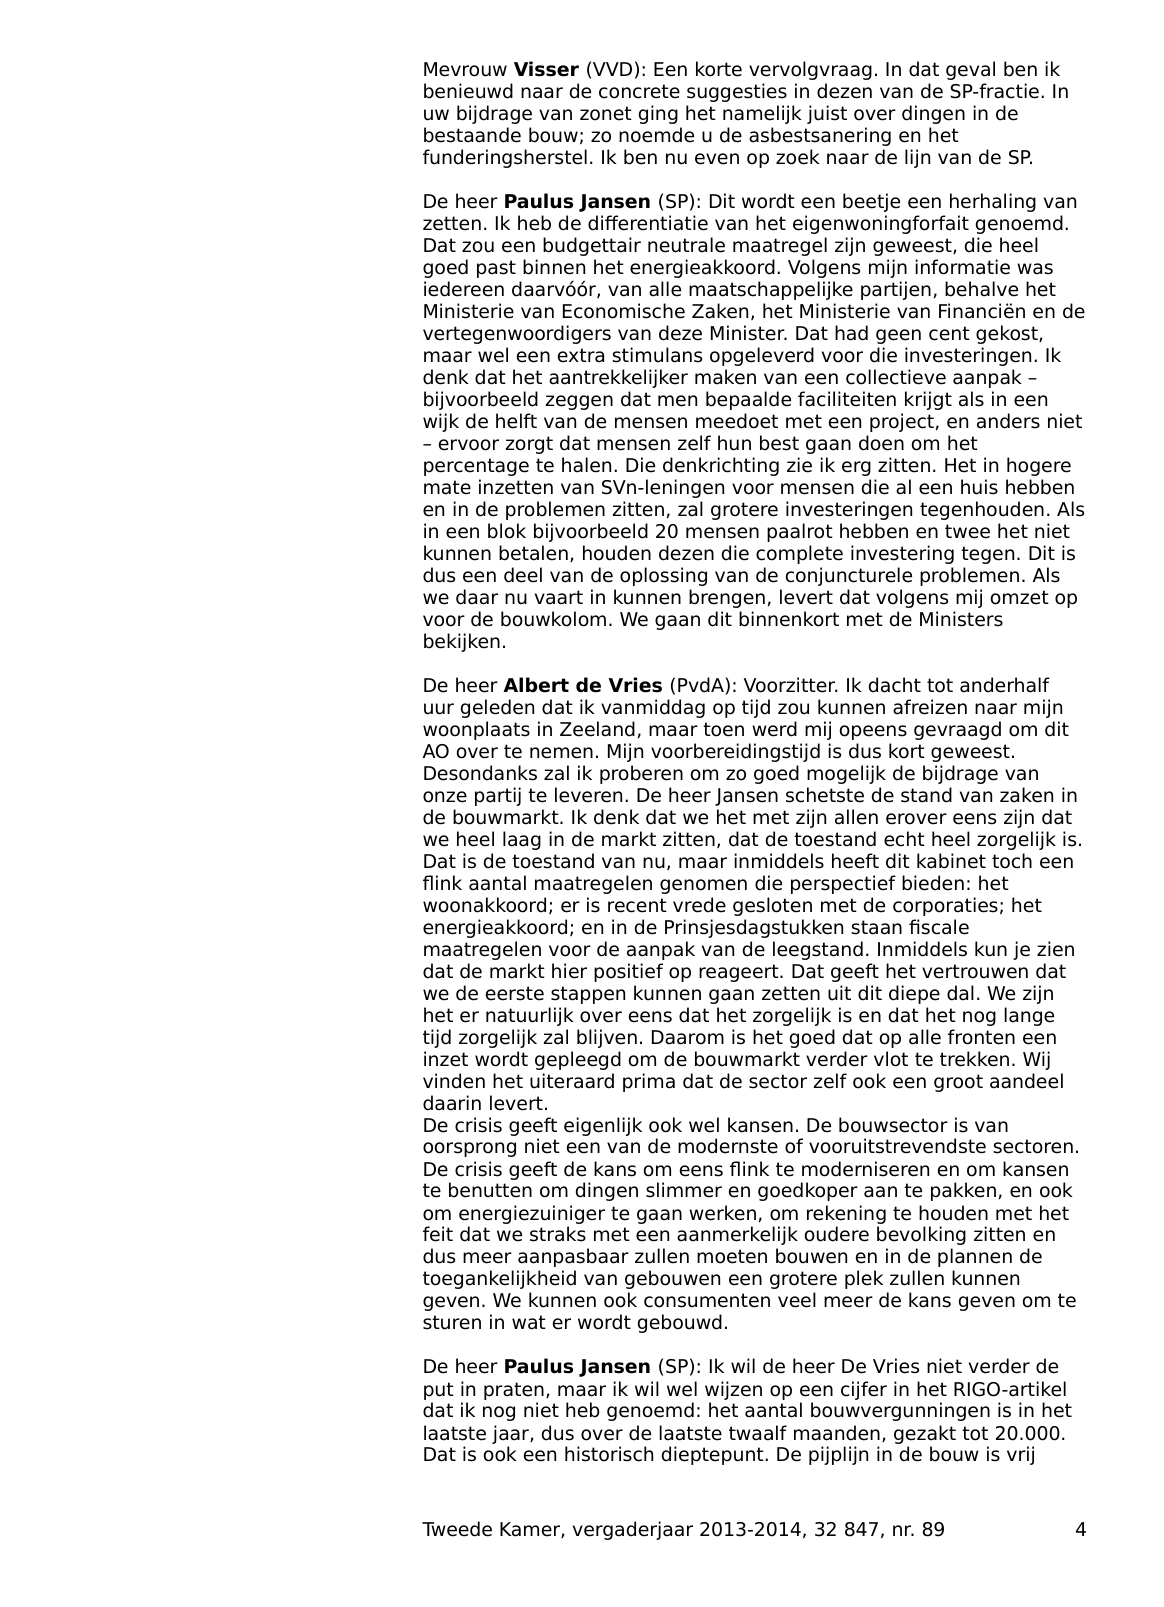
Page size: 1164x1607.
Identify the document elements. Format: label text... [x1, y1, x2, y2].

text De crisis geeft eigenlijk ook wel kansen. De bouwsector is van oorsprong niet een van de modernste of vooruitstrevendste sectoren. De crisis geeft de kans om eens flink te moderniseren en om kansen te benutten om dingen slimmer en goedkoper aan te pakken, en ook om energiezuiniger te gaan werken, om rekening te houden met het feit dat we straks met een aanmerkelijk oudere bevolking zitten en dus meer aanpasbaar zullen moeten bouwen en in de plannen de toegankelijkheid van gebouwen een grotere plek zullen kunnen geven. We kunnen ook consumenten veel meer de kans geven om te sturen in wat er wordt gebouwd. [422, 1114, 1087, 1334]
text De heer Paulus Jansen (SP): Ik wil de heer De Vries niet verder de put in praten, maar ik wil wel wijzen op een cijfer in het RIGO-artikel dat ik nog niet heb genoemd: het aantal bouwvergunningen is in het laatste jaar, dus over de laatste twaalf maanden, gezakt tot 20.000. Dat is ook een historisch dieptepunt. De pijplijn in de bouw is vrij [422, 1356, 1087, 1466]
text Mevrouw Visser (VVD): Een korte vervolgvraag. In dat geval ben ik benieuwd naar de concrete suggesties in dezen van de SP-fractie. In uw bijdrage van zonet ging het namelijk juist over dingen in de bestaande bouw; zo noemde u de asbestsanering en het funderingsherstel. Ik ben nu even op zoek naar de lijn van de SP. [422, 59, 1087, 169]
text De heer Paulus Jansen (SP): Dit wordt een beetje een herhaling van zetten. Ik heb de differentiatie van het eigenwoningforfait genoemd. Dat zou een budgettair neutrale maatregel zijn geweest, die heel goed past binnen het energieakkoord. Volgens mijn informatie was iedereen daarvóór, van alle maatschappelijke partijen, behalve het Ministerie van Economische Zaken, het Ministerie van Financiën en de vertegenwoordigers van deze Minister. Dat had geen cent gekost, maar wel een extra stimulans opgeleverd voor die investeringen. Ik denk dat het aantrekkelijker maken van een collectieve aanpak – bijvoorbeeld zeggen dat men bepaalde faciliteiten krijgt als in een wijk de helft van de mensen meedoet met een project, en anders niet – ervoor zorgt dat mensen zelf hun best gaan doen om het percentage te halen. Die denkrichting zie ik erg zitten. Het in hogere mate inzetten van SVn-leningen voor mensen die al een huis hebben en in de problemen zitten, zal grotere investeringen tegenhouden. Als in een blok bijvoorbeeld 20 mensen paalrot hebben en twee het niet kunnen betalen, houden dezen die complete investering tegen. Dit is dus een deel van de oplossing van de conjuncturele problemen. Als we daar nu vaart in kunnen brengen, levert dat volgens mij omzet op voor de bouwkolom. We gaan dit binnenkort met de Ministers bekijken. [422, 191, 1087, 653]
text De heer Albert de Vries (PvdA): Voorzitter. Ik dacht tot anderhalf uur geleden dat ik vanmiddag op tijd zou kunnen afreizen naar mijn woonplaats in Zeeland, maar toen werd mij opeens gevraagd om dit AO over te nemen. Mijn voorbereidingstijd is dus kort geweest. Desondanks zal ik proberen om zo goed mogelijk de bijdrage van onze partij te leveren. De heer Jansen schetste de stand van zaken in de bouwmarkt. Ik denk dat we het met zijn allen erover eens zijn dat we heel laag in de markt zitten, dat de toestand echt heel zorgelijk is. Dat is de toestand van nu, maar inmiddels heeft dit kabinet toch een flink aantal maatregelen genomen die perspectief bieden: het woonakkoord; er is recent vrede gesloten met de corporaties; het energieakkoord; en in de Prinsjesdagstukken staan fiscale maatregelen voor de aanpak van de leegstand. Inmiddels kun je zien dat de markt hier positief op reageert. Dat geeft het vertrouwen dat we de eerste stappen kunnen gaan zetten uit dit diepe dal. We zijn het er natuurlijk over eens dat het zorgelijk is en dat het nog lange tijd zorgelijk zal blijven. Daarom is het goed dat op alle fronten een inzet wordt gepleegd om de bouwmarkt verder vlot te trekken. Wij vinden het uiteraard prima dat de sector zelf ook een groot aandeel daarin levert. [422, 675, 1087, 1114]
